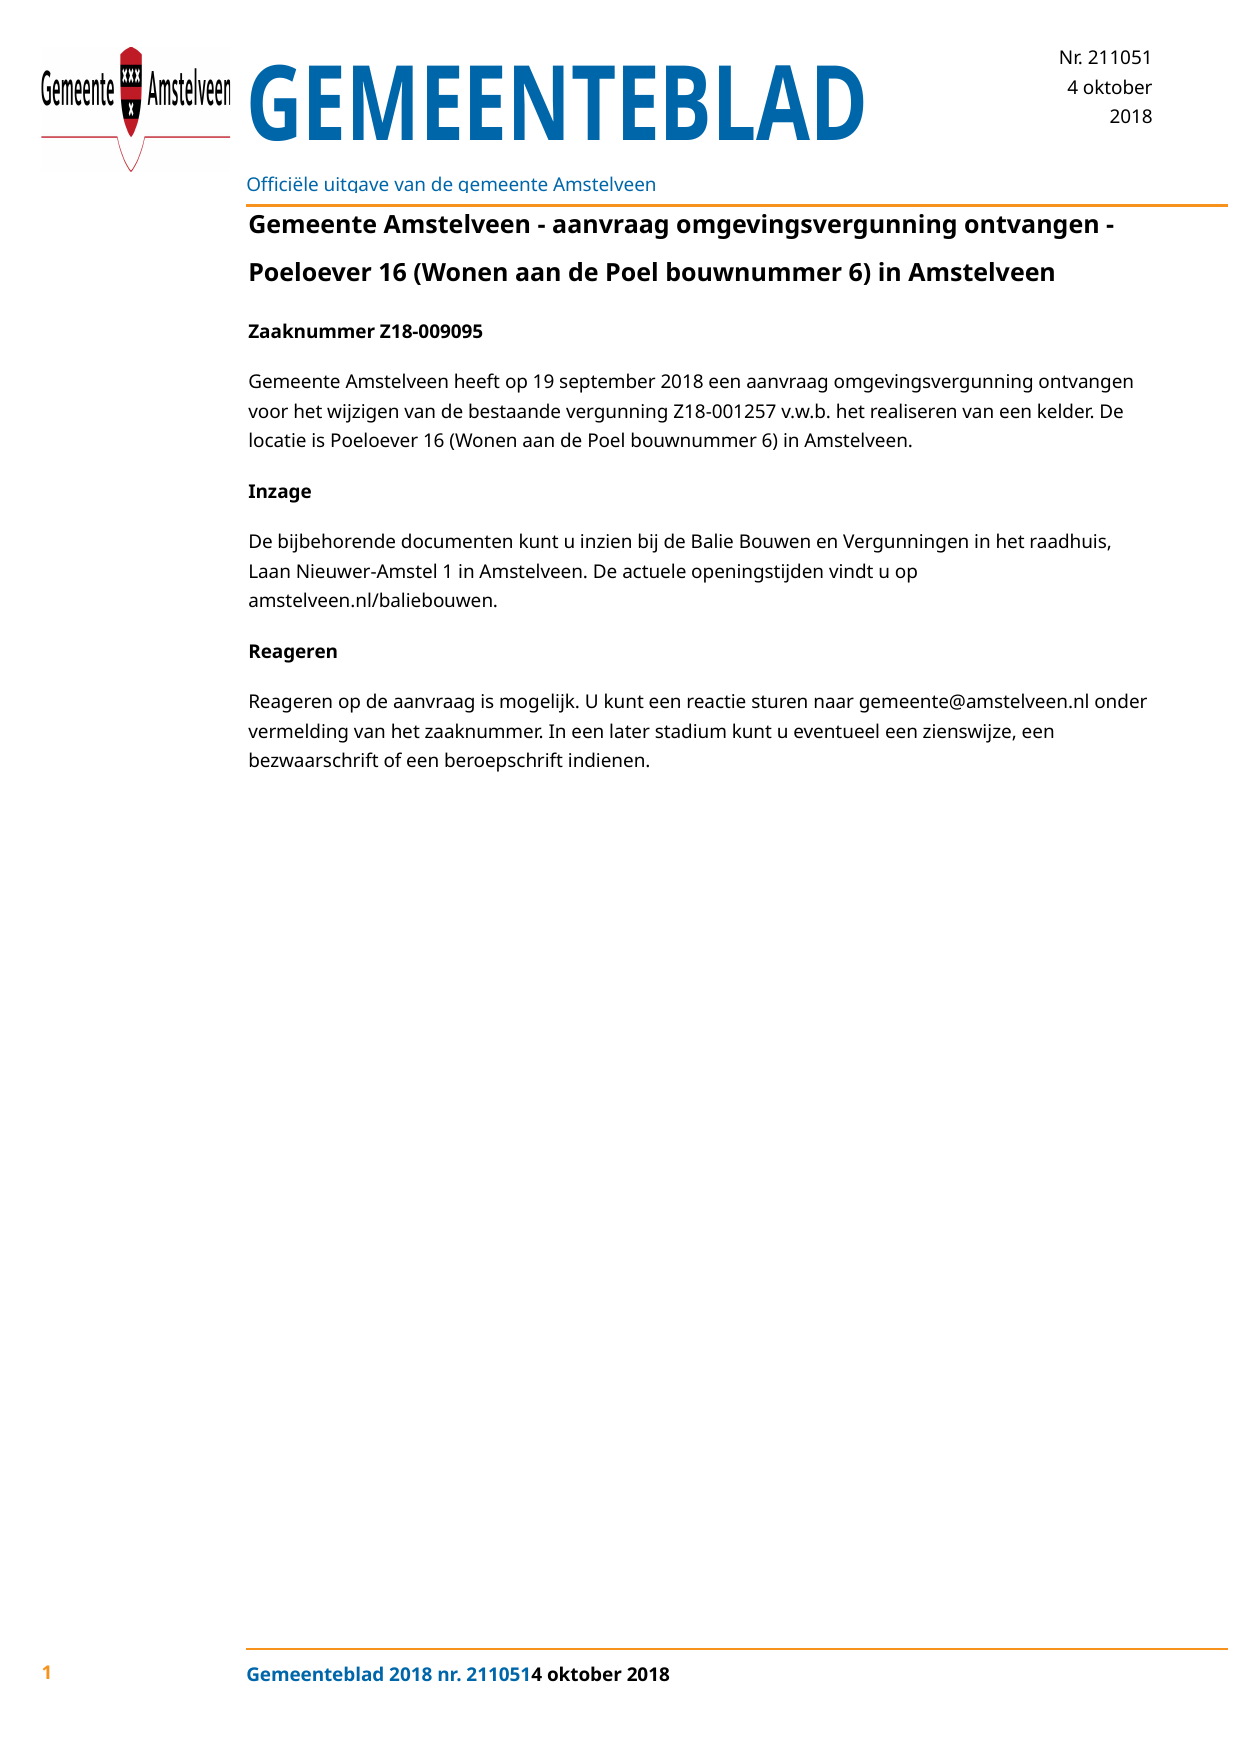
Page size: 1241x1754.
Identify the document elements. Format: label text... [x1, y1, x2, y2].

text Gemeente Amstelveen - aanvraag omgevingsvergunning ontvangen - Poeloever 16 (Wonen aan de Poel bouwnummer 6) in Amstelveen [248, 207, 1152, 288]
picture [41, 47, 231, 172]
text Zaaknummer Z18-009095 [248, 318, 1152, 344]
text De bijbehorende documenten kunt u inzien bij de Balie Bouwen en Vergunningen in het raadhuis, Laan Nieuwer-Amstel 1 in Amstelveen. De actuele openingstijden vindt u op amstelveen.nl/baliebouwen. [248, 528, 1152, 613]
text Inzage [248, 478, 1152, 504]
text Gemeente Amstelveen heeft op 19 september 2018 een aanvraag omgevingsvergunning ontvangen voor het wijzigen van de bestaande vergunning Z18-001257 v.w.b. het realiseren van een kelder. De locatie is Poeloever 16 (Wonen aan de Poel bouwnummer 6) in Amstelveen. [248, 368, 1152, 453]
text Reageren [248, 638, 1152, 664]
text Reageren op de aanvraag is mogelijk. U kunt een reactie sturen naar gemeente@amstelveen.nl onder vermelding van het zaaknummer. In een later stadium kunt u eventueel een zienswijze, een bezwaarschrift of een beroepschrift indienen. [248, 688, 1152, 773]
